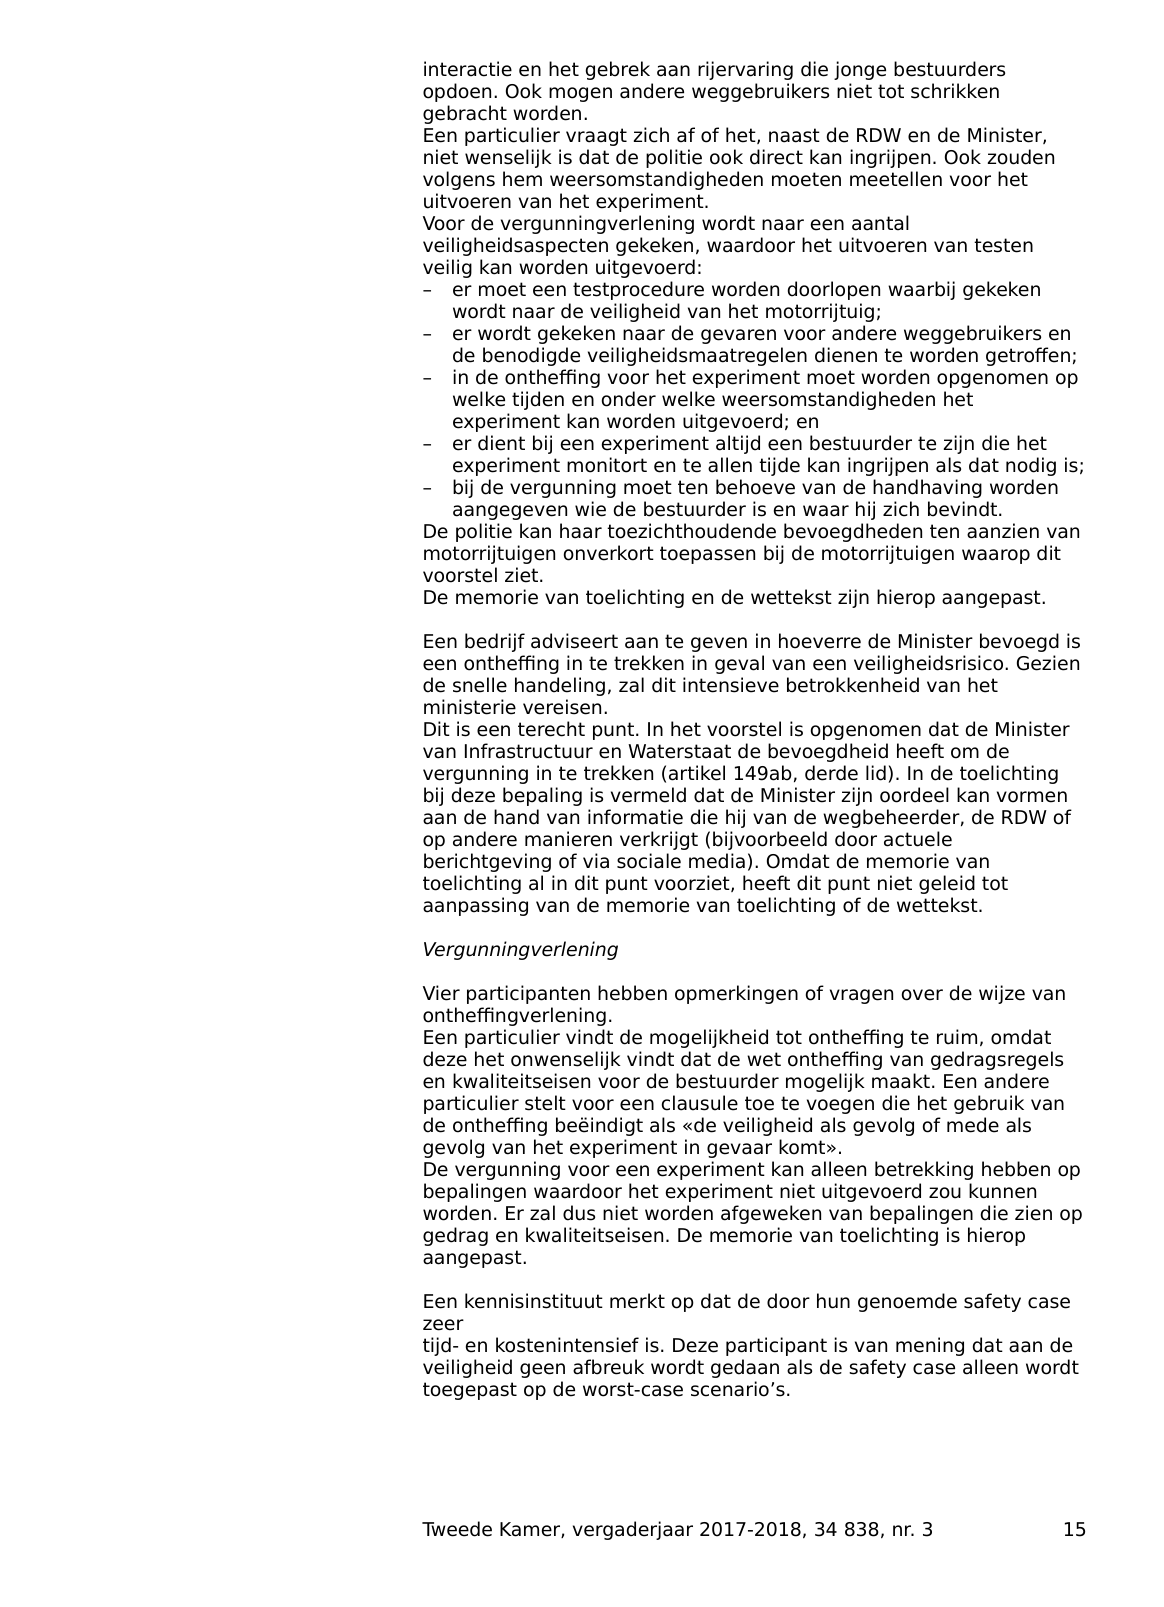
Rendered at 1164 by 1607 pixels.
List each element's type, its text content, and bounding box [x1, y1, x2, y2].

text Een particulier vindt de mogelijkheid tot ontheffing te ruim, omdat deze het onwenselijk vindt dat de wet ontheffing van gedragsregels en kwaliteitseisen voor de bestuurder mogelijk maakt. Een andere particulier stelt voor een clausule toe te voegen die het gebruik van de ontheffing beëindigt als «de veiligheid als gevolg of mede als gevolg van het experiment in gevaar komt». [422, 1027, 1087, 1159]
text Een bedrijf adviseert aan te geven in hoeverre de Minister bevoegd is een ontheffing in te trekken in geval van een veiligheidsrisico. Gezien de snelle handeling, zal dit intensieve betrokkenheid van het ministerie vereisen. [422, 631, 1087, 719]
text – er moet een testprocedure worden doorlopen waarbij gekeken wordt naar de veiligheid van het motorrijtuig; [422, 279, 1087, 323]
text Een kennisinstituut merkt op dat de door hun genoemde safety case zeer [422, 1291, 1087, 1335]
text Een particulier vraagt zich af of het, naast de RDW en de Minister, niet wenselijk is dat de politie ook direct kan ingrijpen. Ook zouden volgens hem weersomstandigheden moeten meetellen voor het uitvoeren van het experiment. [422, 125, 1087, 213]
text tijd- en kostenintensief is. Deze participant is van mening dat aan de veiligheid geen afbreuk wordt gedaan als de safety case alleen wordt toegepast op de worst-case scenario’s. [422, 1335, 1087, 1401]
text – er wordt gekeken naar de gevaren voor andere weggebruikers en de benodigde veiligheidsmaatregelen dienen te worden getroffen; [422, 323, 1087, 367]
text De memorie van toelichting en de wettekst zijn hierop aangepast. [422, 587, 1087, 608]
text Voor de vergunningverlening wordt naar een aantal veiligheidsaspecten gekeken, waardoor het uitvoeren van testen veilig kan worden uitgevoerd: [422, 213, 1087, 279]
text De politie kan haar toezichthoudende bevoegdheden ten aanzien van motorrijtuigen onverkort toepassen bij de motorrijtuigen waarop dit voorstel ziet. [422, 521, 1087, 587]
text – er dient bij een experiment altijd een bestuurder te zijn die het experiment monitort en te allen tijde kan ingrijpen als dat nodig is; [422, 433, 1087, 477]
text Vier participanten hebben opmerkingen of vragen over de wijze van ontheffingverlening. [422, 983, 1087, 1027]
subtitle Vergunningverlening [422, 939, 1087, 961]
text – in de ontheffing voor het experiment moet worden opgenomen op welke tijden en onder welke weersomstandigheden het experiment kan worden uitgevoerd; en [422, 367, 1087, 433]
text interactie en het gebrek aan rijervaring die jonge bestuurders opdoen. Ook mogen andere weggebruikers niet tot schrikken gebracht worden. [422, 59, 1087, 125]
text Dit is een terecht punt. In het voorstel is opgenomen dat de Minister van Infrastructuur en Waterstaat de bevoegdheid heeft om de vergunning in te trekken (artikel 149ab, derde lid). In de toelichting bij deze bepaling is vermeld dat de Minister zijn oordeel kan vormen aan de hand van informatie die hij van de wegbeheerder, de RDW of op andere manieren verkrijgt (bijvoorbeeld door actuele berichtgeving of via sociale media). Omdat de memorie van toelichting al in dit punt voorziet, heeft dit punt niet geleid tot aanpassing van de memorie van toelichting of de wettekst. [422, 719, 1087, 916]
text – bij de vergunning moet ten behoeve van de handhaving worden aangegeven wie de bestuurder is en waar hij zich bevindt. [422, 477, 1087, 521]
text De vergunning voor een experiment kan alleen betrekking hebben op bepalingen waardoor het experiment niet uitgevoerd zou kunnen worden. Er zal dus niet worden afgeweken van bepalingen die zien op gedrag en kwaliteitseisen. De memorie van toelichting is hierop aangepast. [422, 1159, 1087, 1268]
